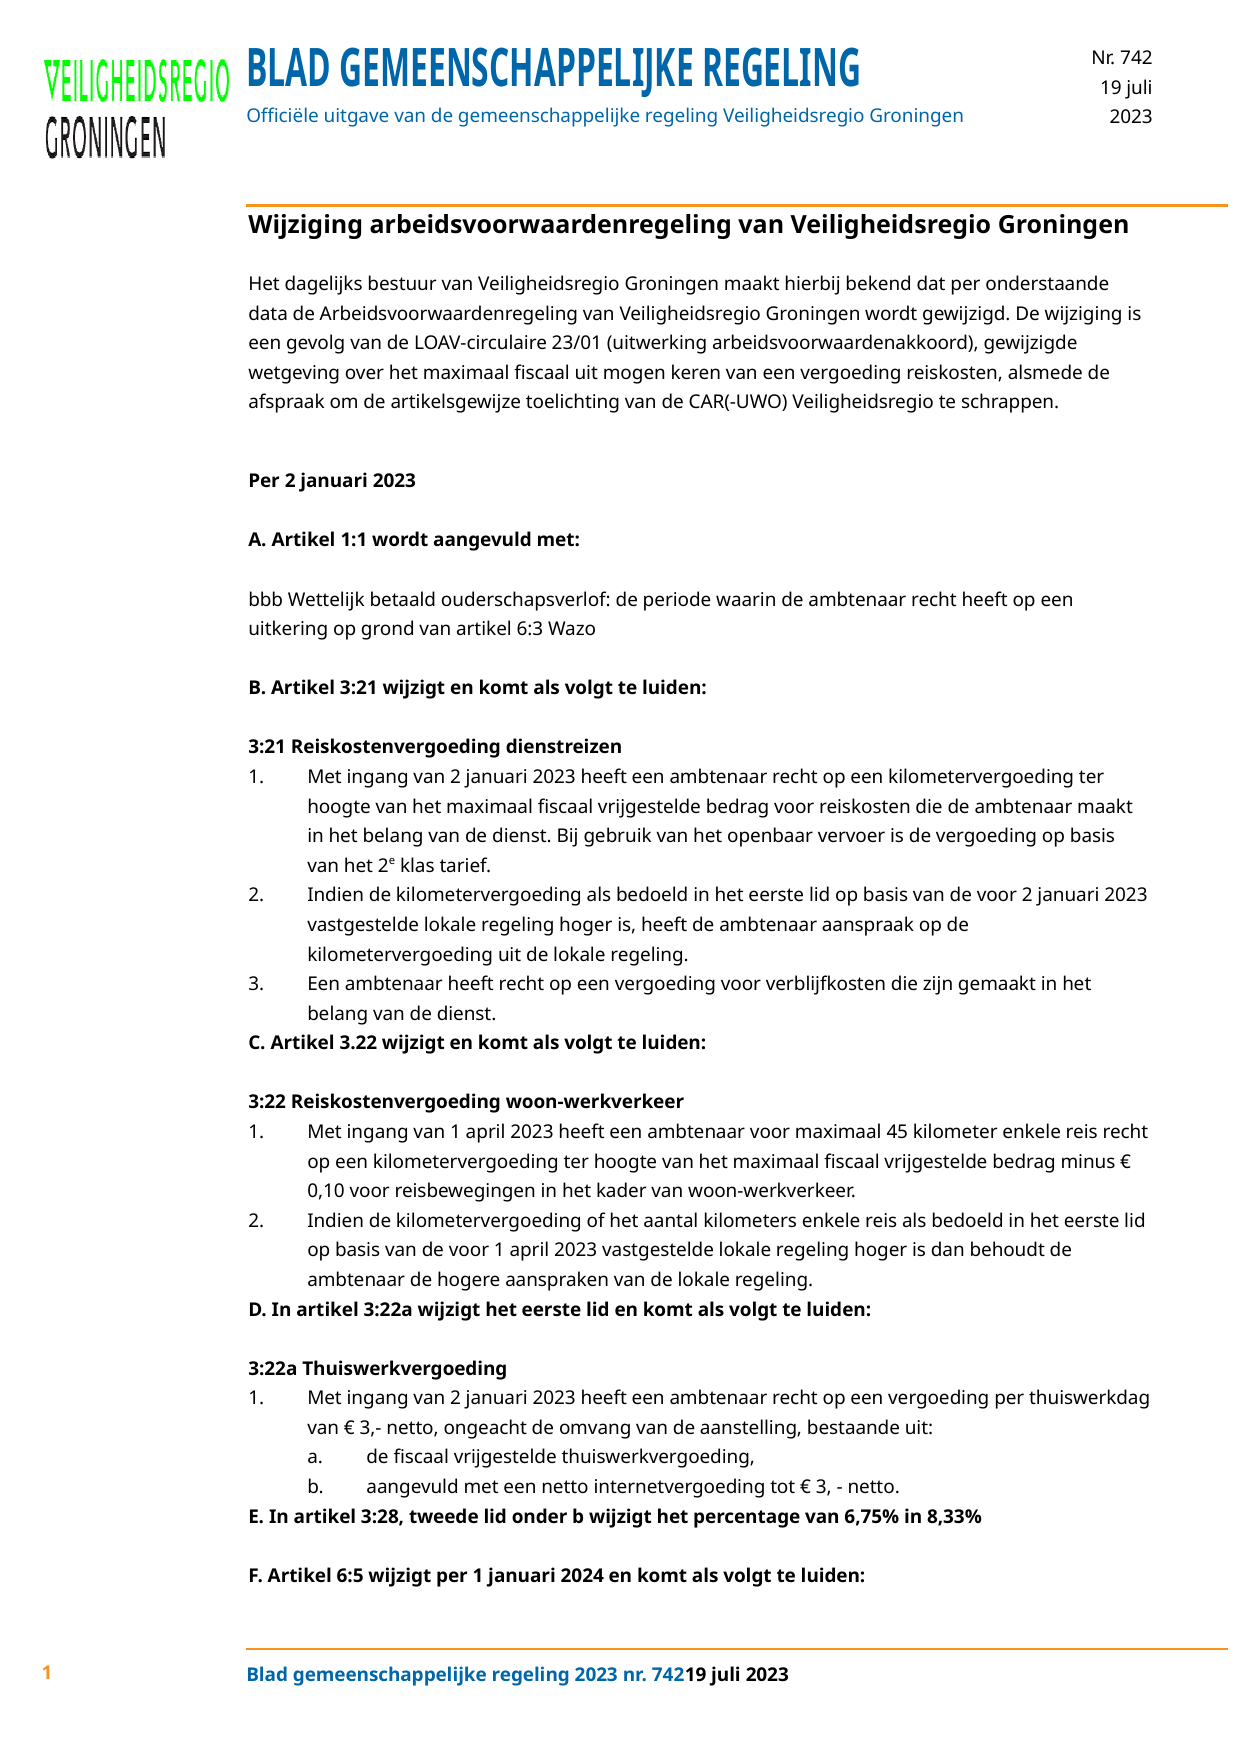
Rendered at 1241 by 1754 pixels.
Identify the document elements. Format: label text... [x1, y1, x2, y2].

text Het dagelijks bestuur van Veiligheidsregio Groningen maakt hierbij bekend dat per onderstaande data de Arbeidsvoorwaardenregeling van Veiligheidsregio Groningen wordt gewijzigd. De wijziging is een gevolg van de LOAV-circulaire 23/01 (uitwerking arbeidsvoorwaardenakkoord), gewijzigde wetgeving over het maximaal fiscaal uit mogen keren van een vergoeding reiskosten, alsmede de afspraak om de artikelsgewijze toelichting van de CAR(-UWO) Veiligheidsregio te schrappen. [248, 270, 1152, 414]
text bbb Wettelijk betaald ouderschapsverlof: de periode waarin de ambtenaar recht heeft op een uitkering op grond van artikel 6:3 Wazo [248, 586, 1152, 641]
list Met ingang van 2 januari 2023 heeft een ambtenaar recht op een vergoeding per thuiswerkdag van € 3,- netto, ongeacht de omvang van de aanstelling, bestaande uit: [248, 1384, 1152, 1440]
text 3:21 Reiskostenvergoeding dienstreizen [248, 734, 1152, 759]
text A. Artikel 1:1 wordt aangevuld met: [248, 527, 1152, 552]
list aangevuld met een netto internetvergoeding tot € 3, - netto. [307, 1473, 1152, 1499]
list Indien de kilometervergoeding of het aantal kilometers enkele reis als bedoeld in het eerste lid op basis van de voor 1 april 2023 vastgestelde lokale regeling hoger is dan behoudt de ambtenaar de hogere aanspraken van de lokale regeling. [248, 1207, 1152, 1292]
text C. Artikel 3.22 wijzigt en komt als volgt te luiden: [248, 1029, 1152, 1055]
list Met ingang van 2 januari 2023 heeft een ambtenaar recht op een kilometervergoeding ter hoogte van het maximaal fiscaal vrijgestelde bedrag voor reiskosten die de ambtenaar maakt in het belang van de dienst. Bij gebruik van het openbaar vervoer is de vergoeding op basis van het 2e klas tarief. [248, 763, 1152, 878]
picture [41, 47, 231, 172]
text 3:22a Thuiswerkvergoeding [248, 1355, 1152, 1381]
list de fiscaal vrijgestelde thuiswerkvergoeding, [307, 1444, 1152, 1469]
list Indien de kilometervergoeding als bedoeld in het eerste lid op basis van de voor 2 januari 2023 vastgestelde lokale regeling hoger is, heeft de ambtenaar aanspraak op de kilometervergoeding uit de lokale regeling. [248, 882, 1152, 967]
text E. In artikel 3:28, tweede lid onder b wijzigt het percentage van 6,75% in 8,33% [248, 1503, 1152, 1529]
text B. Artikel 3:21 wijzigt en komt als volgt te luiden: [248, 674, 1152, 700]
list Een ambtenaar heeft recht op een vergoeding voor verblijfkosten die zijn gemaakt in het belang van de dienst. [248, 970, 1152, 1026]
text F. Artikel 6:5 wijzigt per 1 januari 2024 en komt als volgt te luiden: [248, 1562, 1152, 1588]
text Per 2 januari 2023 [248, 467, 1152, 493]
list Met ingang van 1 april 2023 heeft een ambtenaar voor maximaal 45 kilometer enkele reis recht op een kilometervergoeding ter hoogte van het maximaal fiscaal vrijgestelde bedrag minus € 0,10 voor reisbewegingen in het kader van woon-werkverkeer. [248, 1118, 1152, 1203]
text 3:22 Reiskostenvergoeding woon-werkverkeer [248, 1089, 1152, 1114]
text Wijziging arbeidsvoorwaardenregeling van Veiligheidsregio Groningen [248, 207, 1152, 241]
text D. In artikel 3:22a wijzigt het eerste lid en komt als volgt te luiden: [248, 1296, 1152, 1322]
